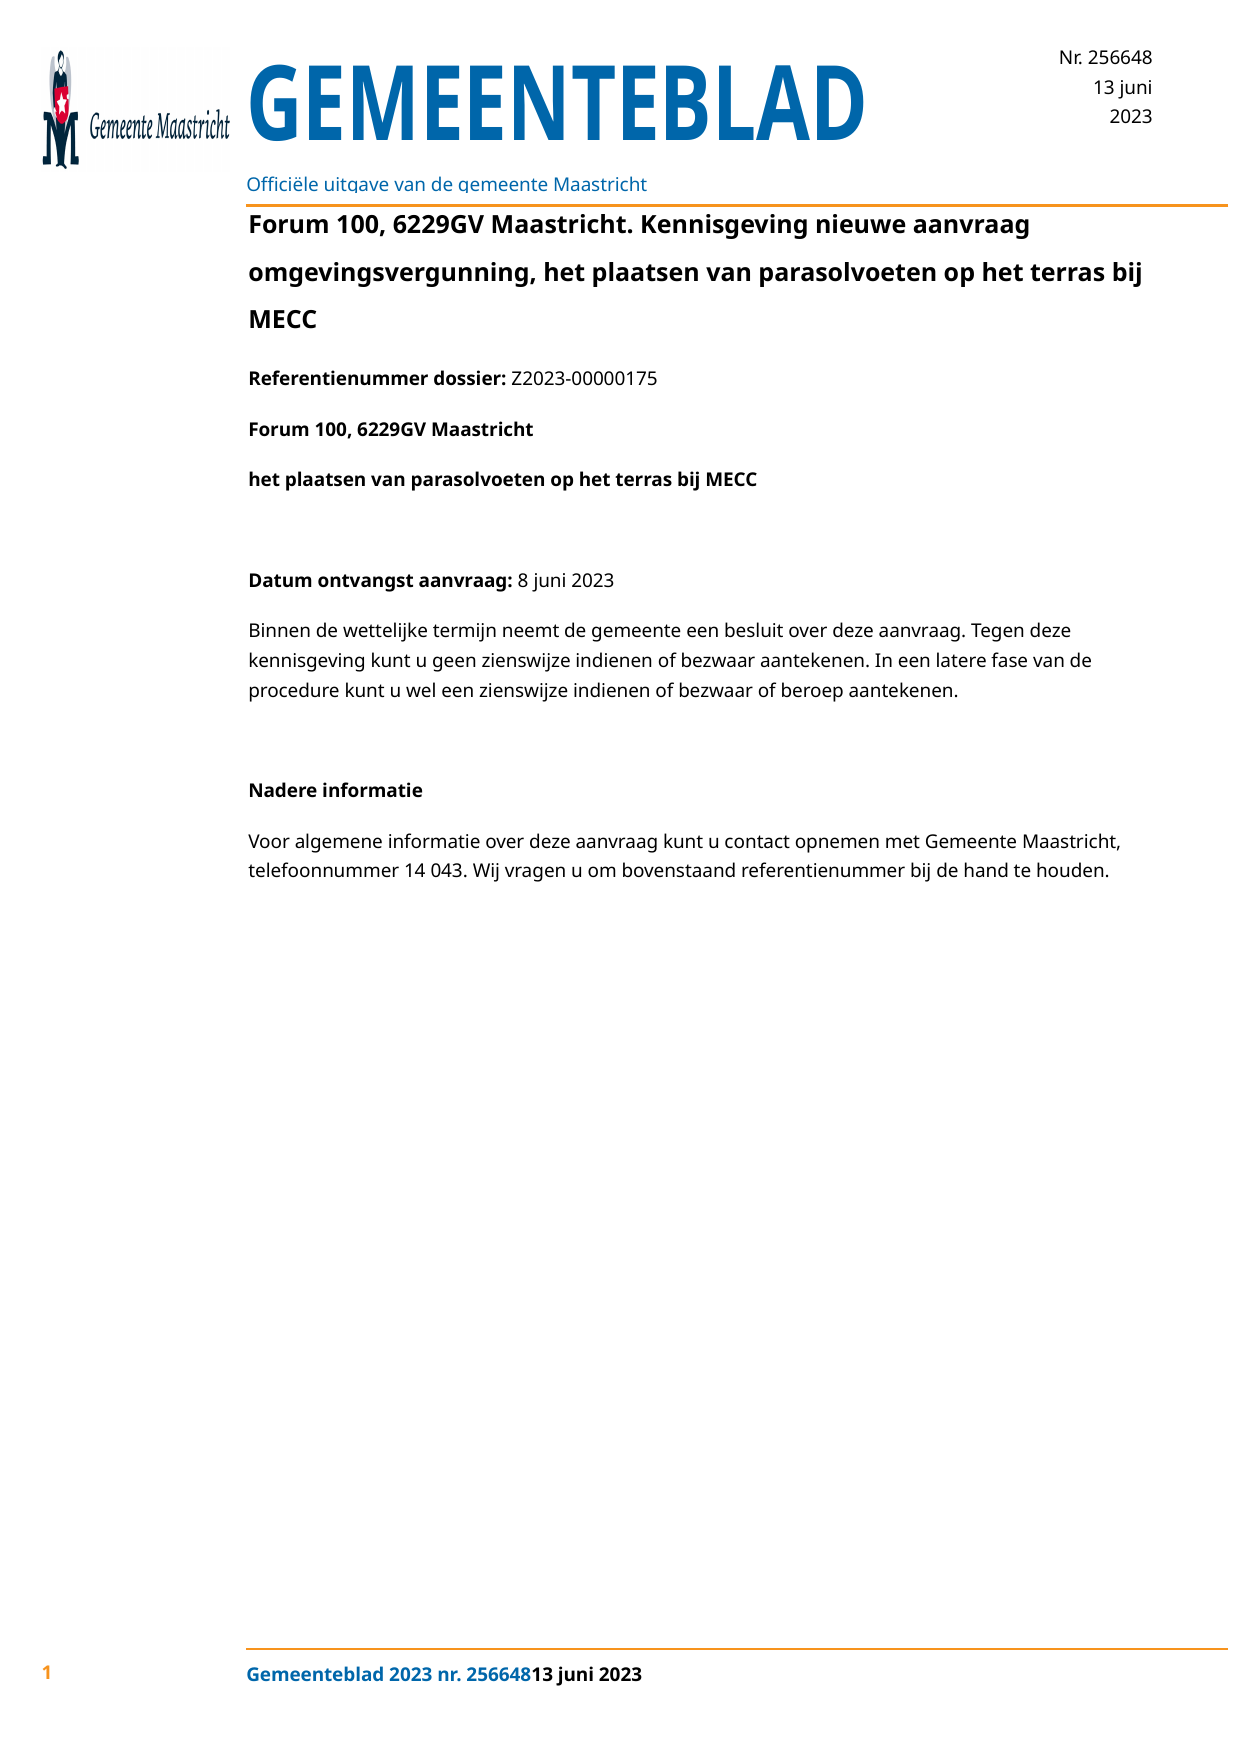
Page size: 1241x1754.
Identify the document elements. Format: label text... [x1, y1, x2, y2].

text het plaatsen van parasolvoeten op het terras bij MECC [248, 466, 1152, 492]
text Voor algemene informatie over deze aanvraag kunt u contact opnemen met Gemeente Maastricht, telefoonnummer 14 043. Wij vragen u om bovenstaand referentienummer bij de hand te houden. [248, 828, 1152, 883]
picture [41, 47, 231, 172]
text Binnen de wettelijke termijn neemt de gemeente een besluit over deze aanvraag. Tegen deze kennisgeving kunt u geen zienswijze indienen of bezwaar aantekenen. In een latere fase van de procedure kunt u wel een zienswijze indienen of bezwaar of beroep aantekenen. [248, 618, 1152, 702]
text Forum 100, 6229GV Maastricht [248, 416, 1152, 442]
text Nadere informatie [248, 778, 1152, 803]
text Forum 100, 6229GV Maastricht. Kennisgeving nieuwe aanvraag omgevingsvergunning, het plaatsen van parasolvoeten op het terras bij MECC [248, 207, 1152, 336]
text Datum ontvangst aanvraag: 8 juni 2023 [248, 567, 1152, 593]
text Referentienummer dossier: Z2023-00000175 [248, 366, 1152, 391]
